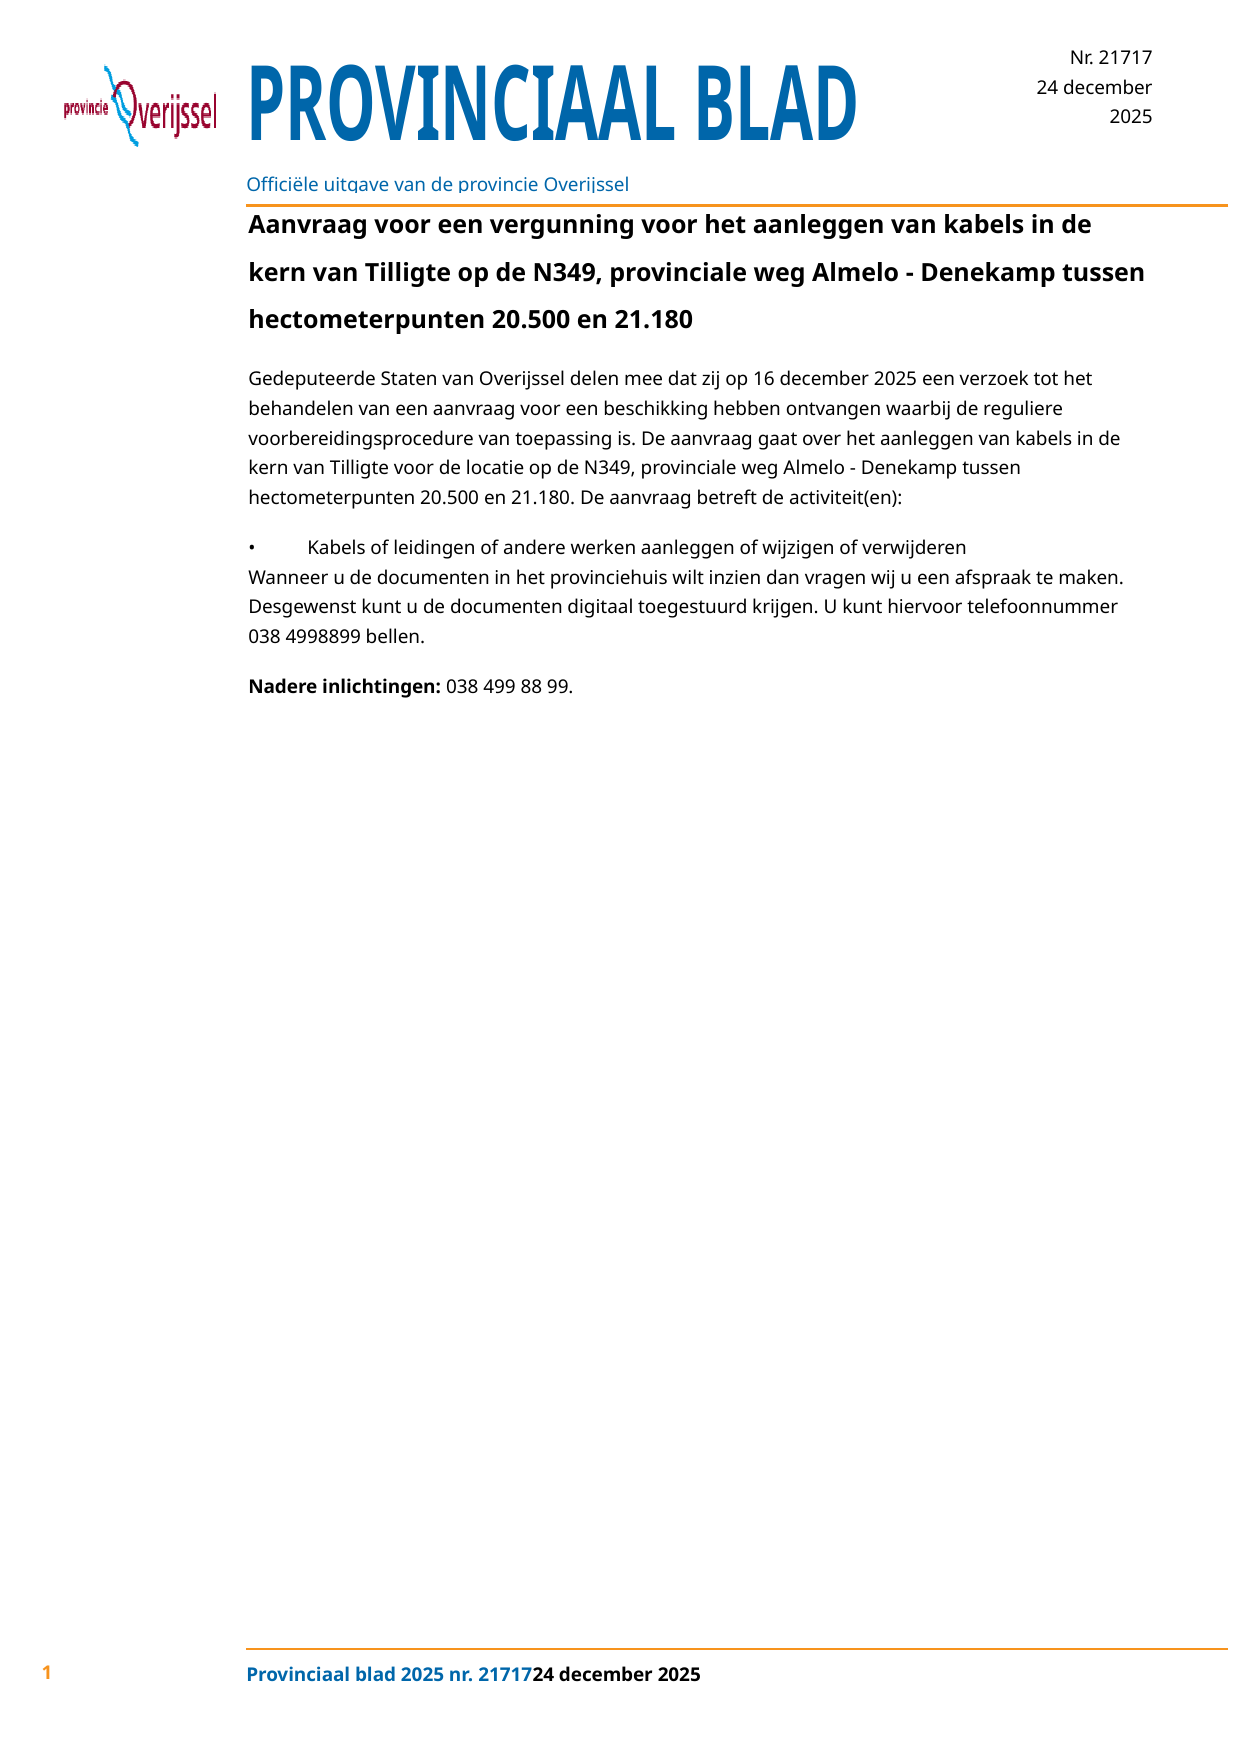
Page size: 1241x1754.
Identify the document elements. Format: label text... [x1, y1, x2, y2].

text Nadere inlichtingen: 038 499 88 99. [248, 673, 1152, 699]
picture [41, 47, 231, 172]
list Kabels of leidingen of andere werken aanleggen of wijzigen of verwijderen [248, 534, 1152, 560]
text Wanneer u de documenten in het provinciehuis wilt inzien dan vragen wij u een afspraak te maken. Desgewenst kunt u de documenten digitaal toegestuurd krijgen. U kunt hiervoor telefoonnummer 038 4998899 bellen. [248, 564, 1152, 649]
text Aanvraag voor een vergunning voor het aanleggen van kabels in de kern van Tilligte op de N349, provinciale weg Almelo - Denekamp tussen hectometerpunten 20.500 en 21.180 [248, 207, 1152, 336]
text Gedeputeerde Staten van Overijssel delen mee dat zij op 16 december 2025 een verzoek tot het behandelen van een aanvraag voor een beschikking hebben ontvangen waarbij de reguliere voorbereidingsprocedure van toepassing is. De aanvraag gaat over het aanleggen van kabels in de kern van Tilligte voor de locatie op de N349, provinciale weg Almelo - Denekamp tussen hectometerpunten 20.500 en 21.180. De aanvraag betreft de activiteit(en): [248, 366, 1152, 509]
